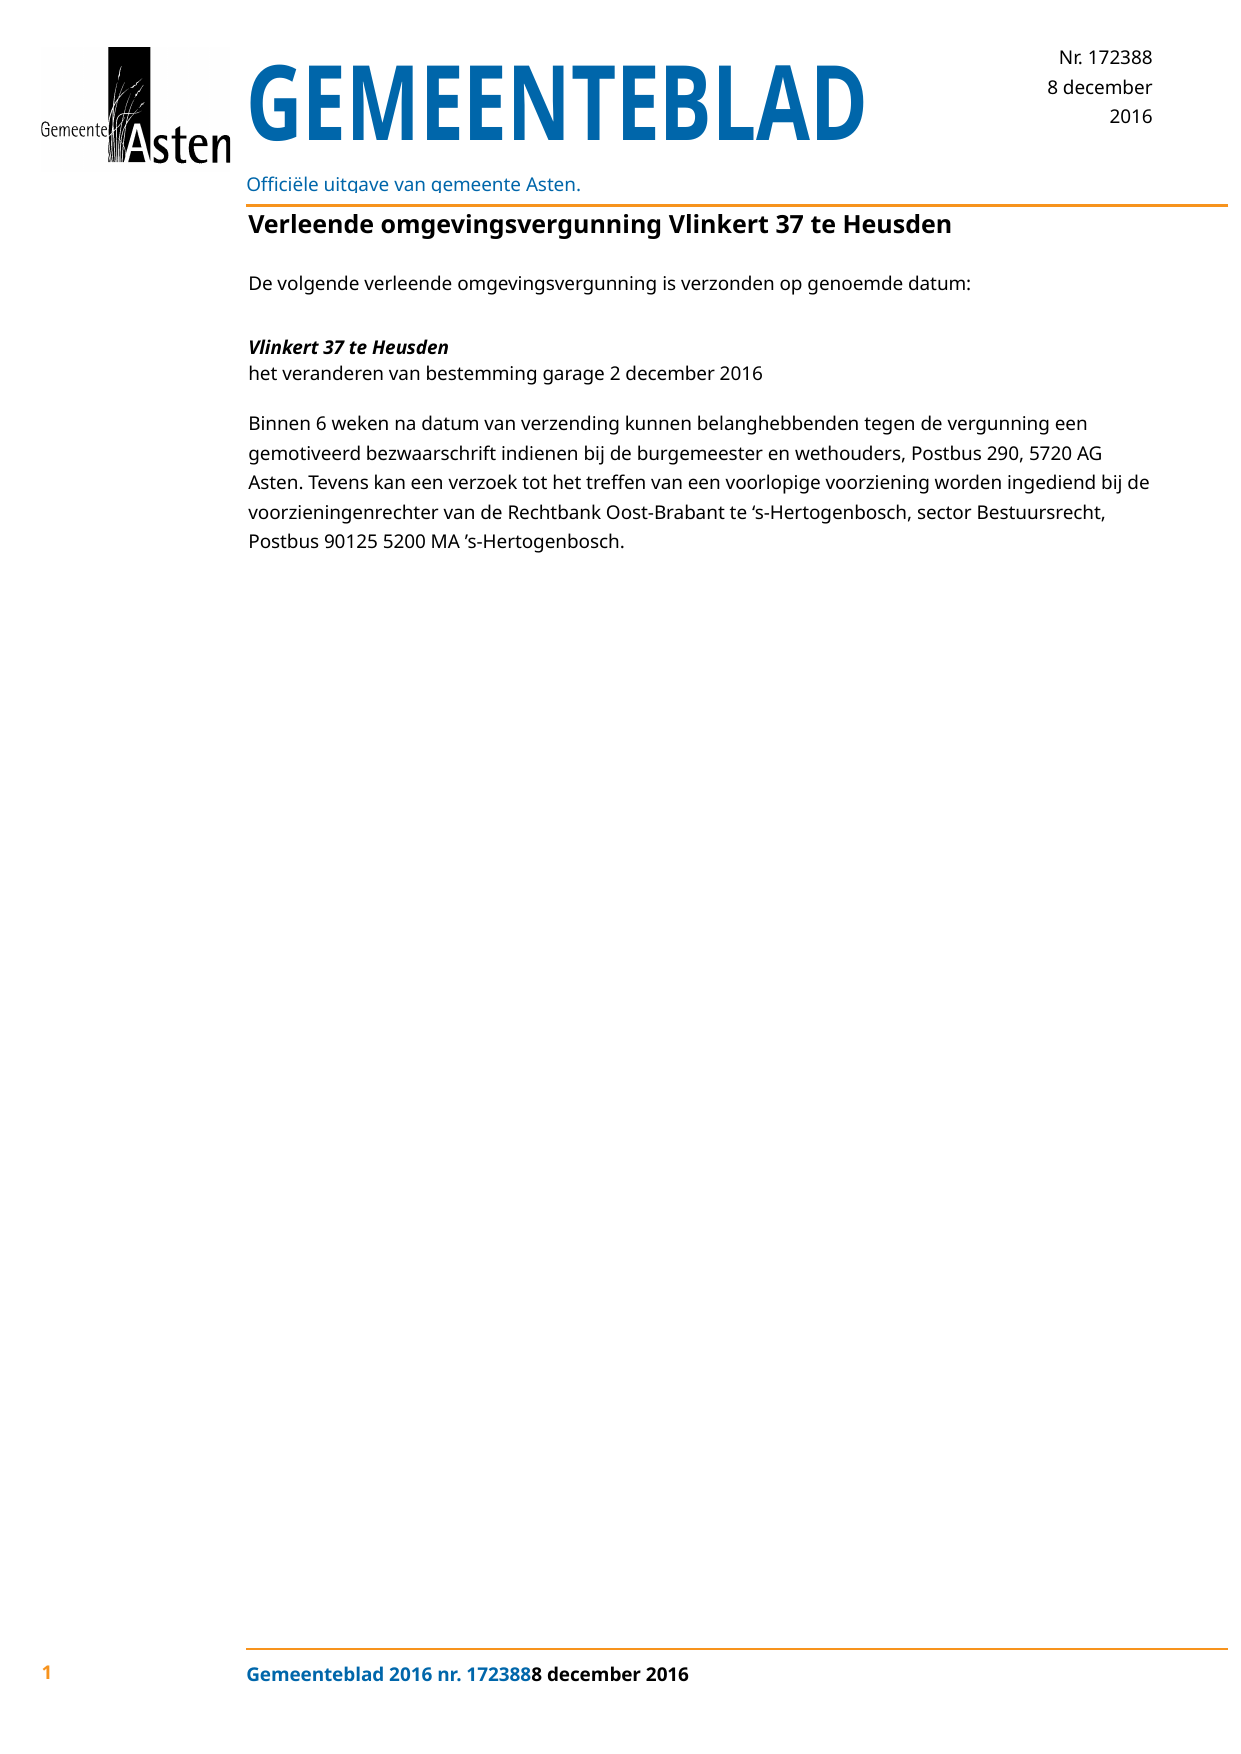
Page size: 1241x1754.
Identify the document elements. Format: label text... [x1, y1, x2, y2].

text De volgende verleende omgevingsvergunning is verzonden op genoemde datum: [248, 270, 1152, 296]
text het veranderen van bestemming garage 2 december 2016 [248, 360, 1152, 386]
text Verleende omgevingsvergunning Vlinkert 37 te Heusden [248, 207, 1152, 241]
picture [41, 47, 231, 172]
text Vlinkert 37 te Heusden [248, 334, 1152, 360]
text Binnen 6 weken na datum van verzending kunnen belanghebbenden tegen de vergunning een gemotiveerd bezwaarschrift indienen bij de burgemeester en wethouders, Postbus 290, 5720 AG Asten. Tevens kan een verzoek tot het treffen van een voorlopige voorziening worden ingediend bij de voorzieningenrechter van de Rechtbank Oost-Brabant te ‘s-Hertogenbosch, sector Bestuursrecht, Postbus 90125 5200 MA ’s-Hertogenbosch. [248, 410, 1152, 554]
